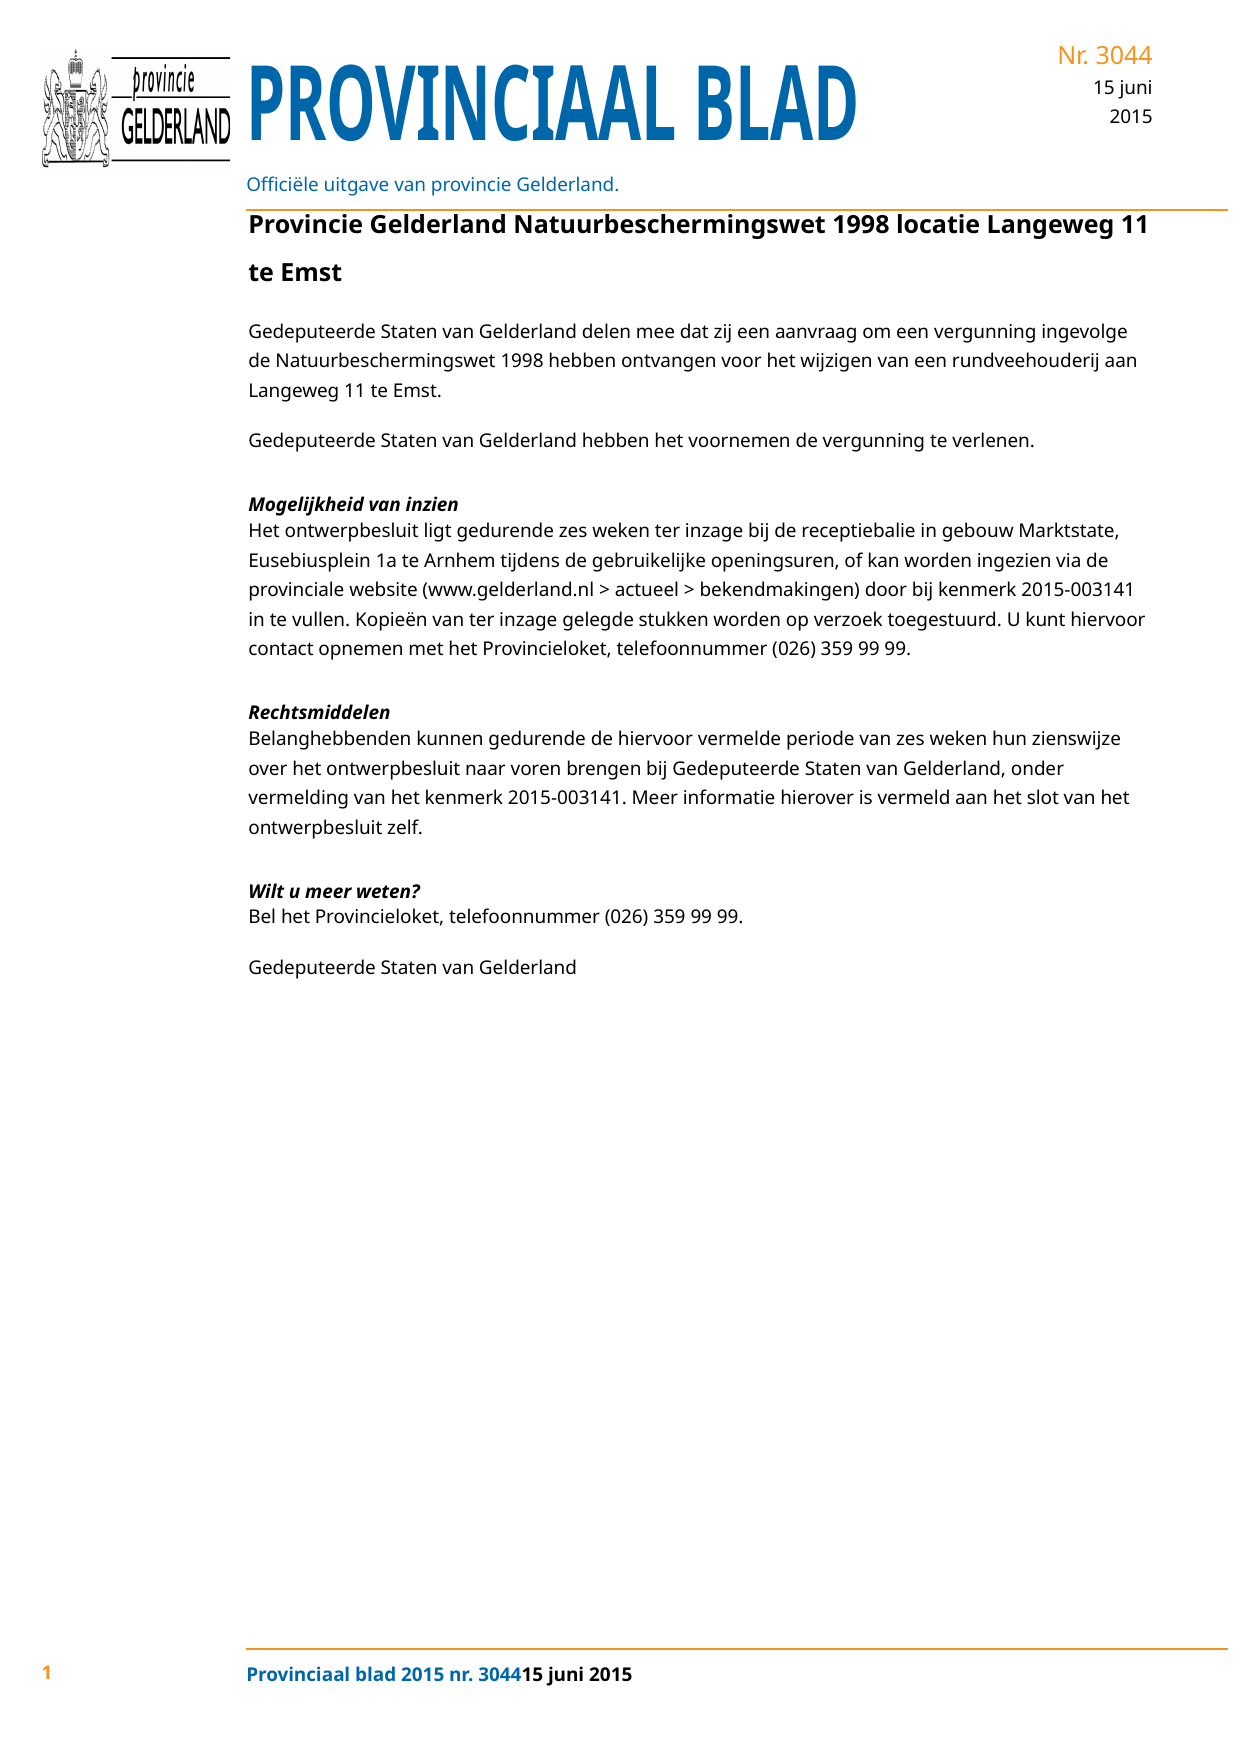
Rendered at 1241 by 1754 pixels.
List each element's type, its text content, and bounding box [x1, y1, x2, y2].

text Mogelijkheid van inzien [248, 491, 1152, 517]
text Wilt u meer weten? [248, 878, 1152, 904]
text Rechtsmiddelen [248, 699, 1152, 725]
picture [41, 47, 231, 172]
text Gedeputeerde Staten van Gelderland delen mee dat zij een aanvraag om een vergunning ingevolge de Natuurbeschermingswet 1998 hebben ontvangen voor het wijzigen van een rundveehouderij aan Langeweg 11 te Emst. [248, 318, 1152, 403]
text Gedeputeerde Staten van Gelderland hebben het voornemen de vergunning te verlenen. [248, 427, 1152, 453]
text Gedeputeerde Staten van Gelderland [248, 954, 1152, 980]
text Bel het Provincieloket, telefoonnummer (026) 359 99 99. [248, 904, 1152, 929]
text Provincie Gelderland Natuurbeschermingswet 1998 locatie Langeweg 11 te Emst [248, 211, 1152, 288]
text Belanghebbenden kunnen gedurende de hiervoor vermelde periode van zes weken hun zienswijze over het ontwerpbesluit naar voren brengen bij Gedeputeerde Staten van Gelderland, onder vermelding van het kenmerk 2015-003141. Meer informatie hierover is vermeld aan het slot van het ontwerpbesluit zelf. [248, 725, 1152, 840]
text Het ontwerpbesluit ligt gedurende zes weken ter inzage bij de receptiebalie in gebouw Marktstate, Eusebiusplein 1a te Arnhem tijdens de gebruikelijke openingsuren, of kan worden ingezien via de provinciale website (www.gelderland.nl > actueel > bekendmakingen) door bij kenmerk 2015-003141 in te vullen. Kopieën van ter inzage gelegde stukken worden op verzoek toegestuurd. U kunt hiervoor contact opnemen met het Provincieloket, telefoonnummer (026) 359 99 99. [248, 517, 1152, 661]
